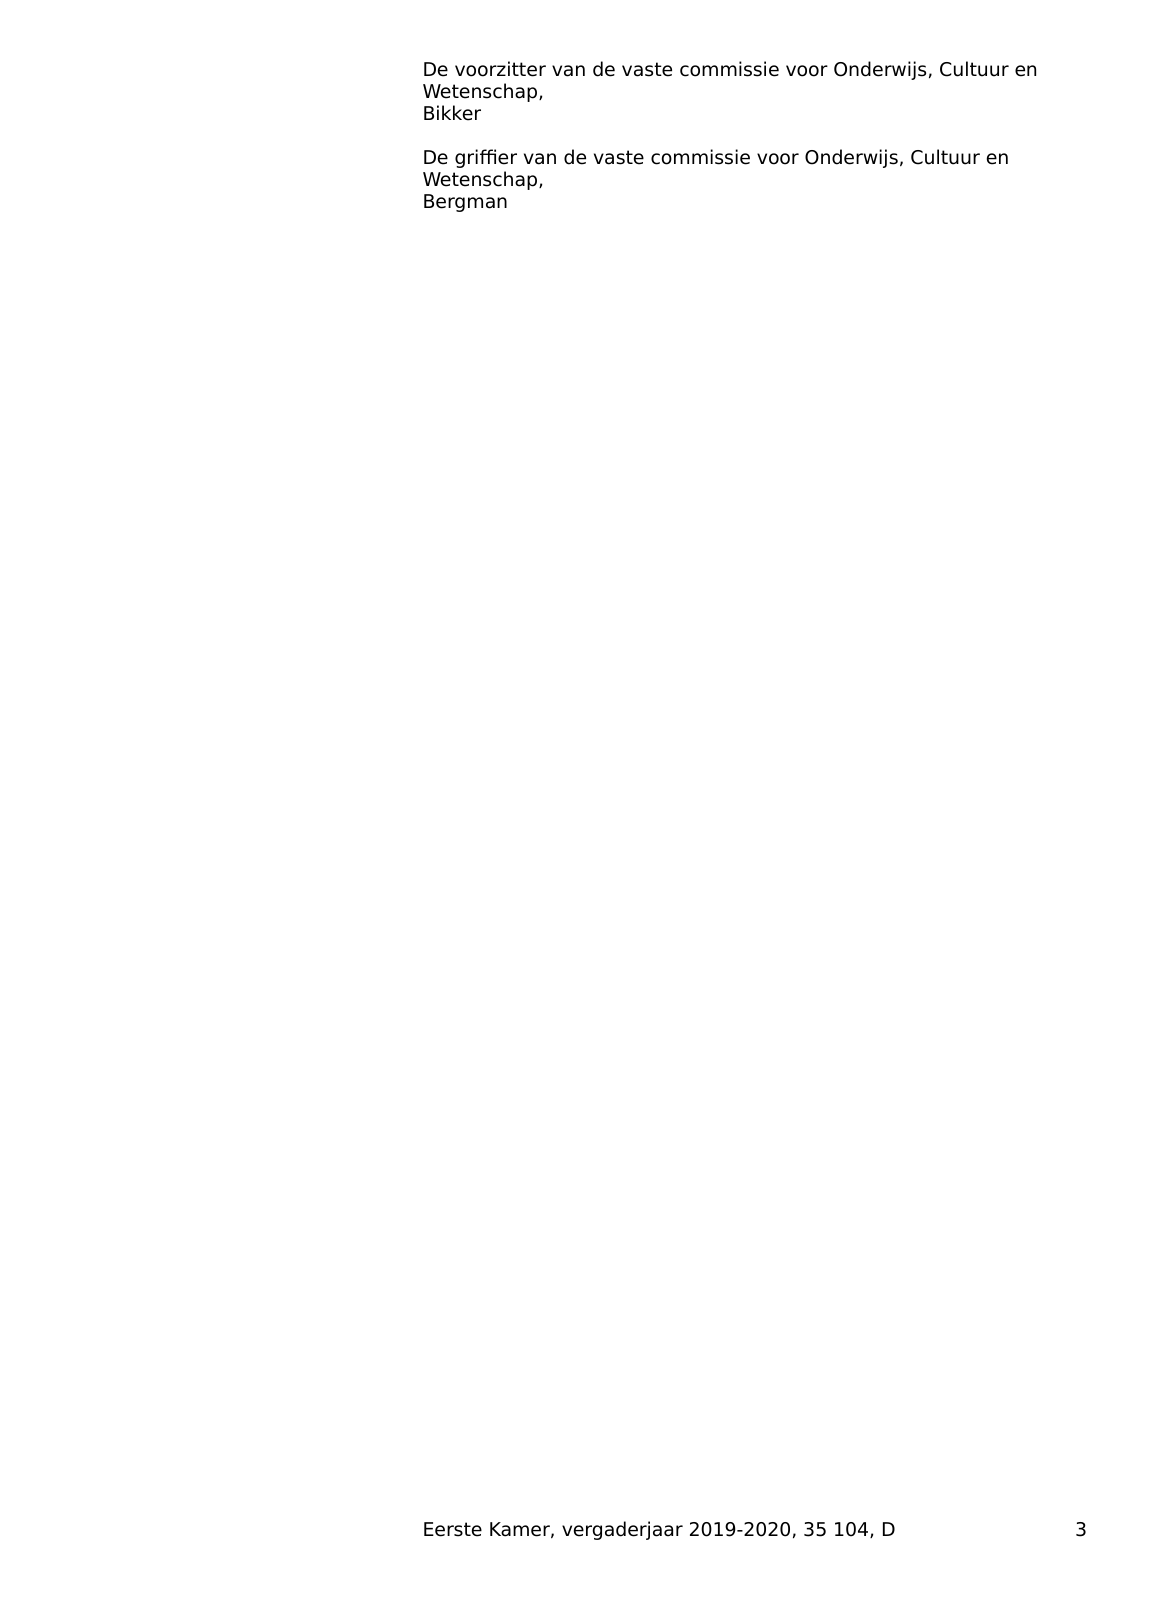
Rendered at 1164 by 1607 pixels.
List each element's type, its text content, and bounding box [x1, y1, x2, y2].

text De griffier van de vaste commissie voor Onderwijs, Cultuur en Wetenschap, Bergman [422, 147, 1087, 213]
text De voorzitter van de vaste commissie voor Onderwijs, Cultuur en Wetenschap, Bikker [422, 59, 1087, 125]
